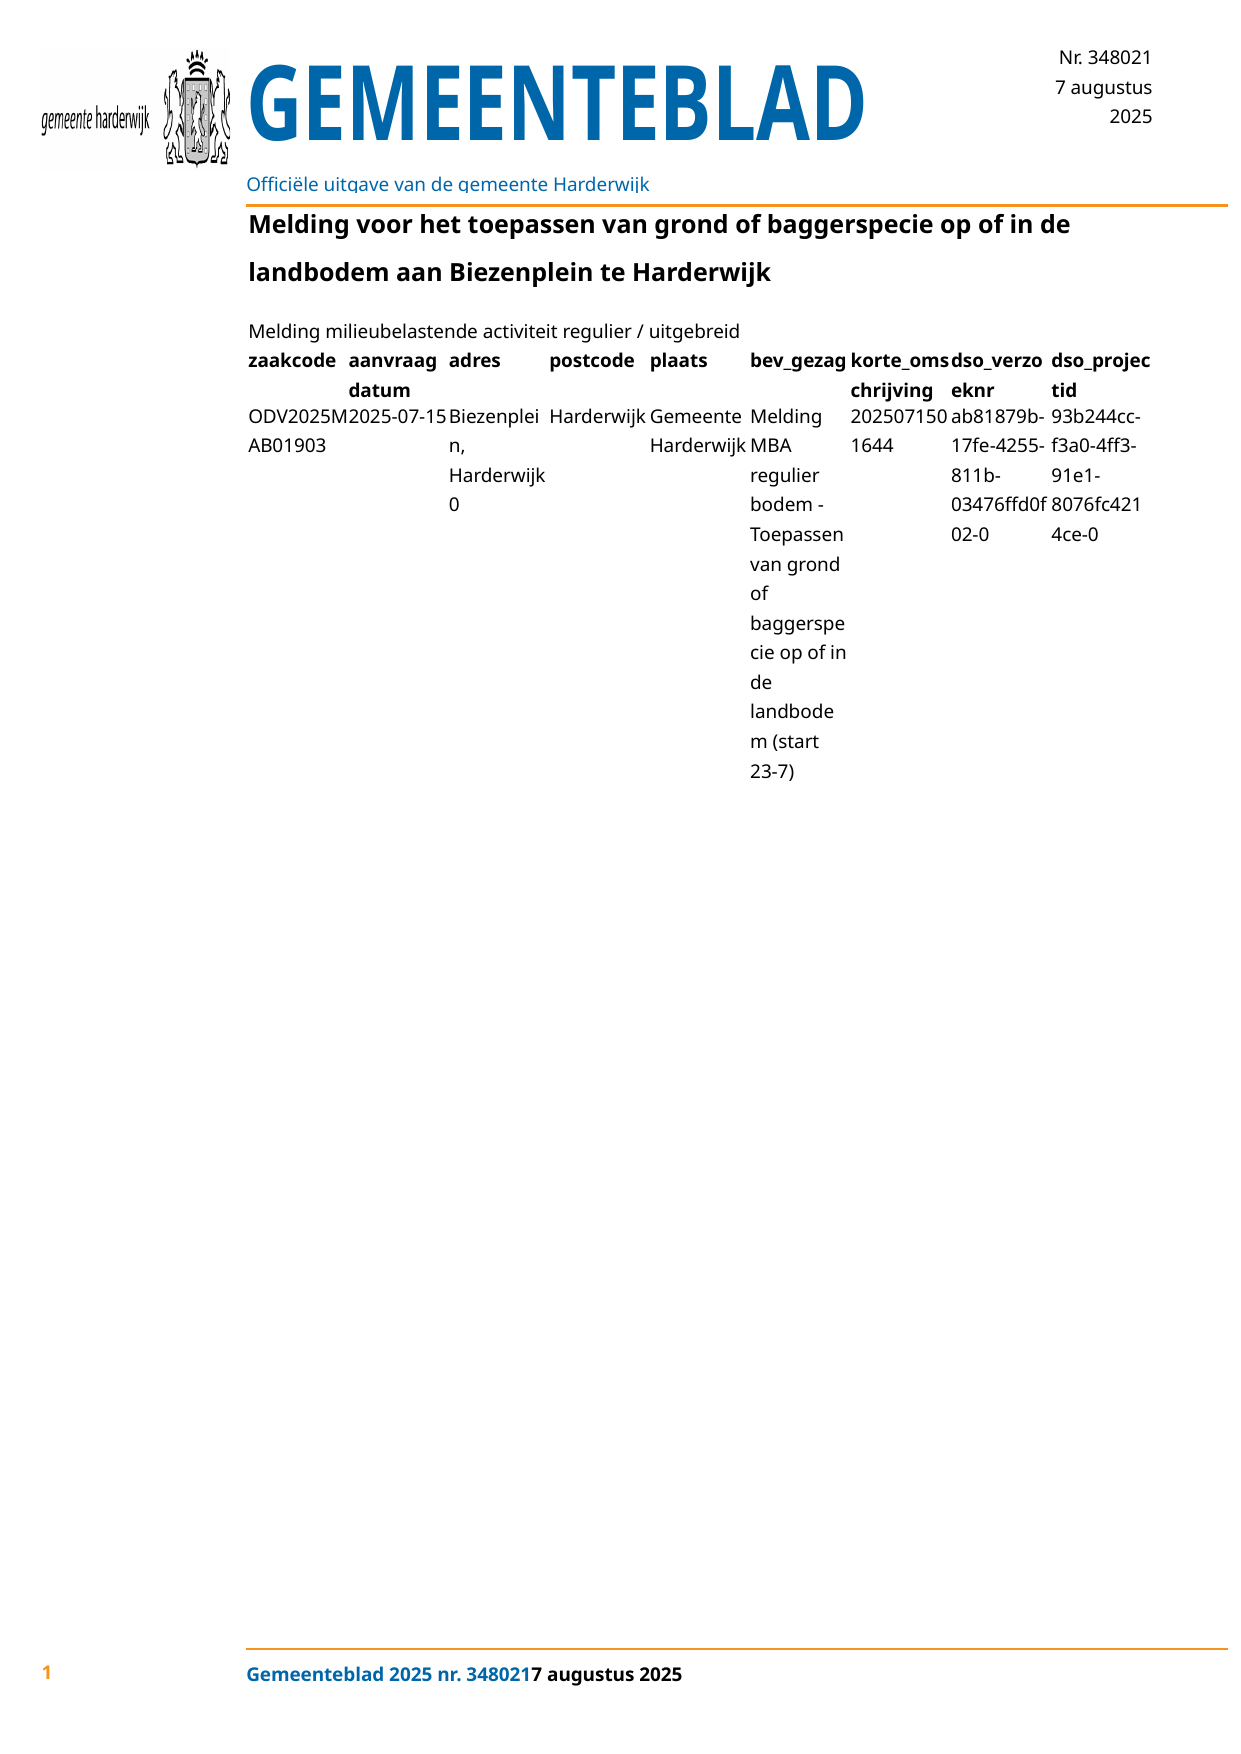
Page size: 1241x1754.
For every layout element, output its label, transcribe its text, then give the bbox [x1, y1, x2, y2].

table_cell ab81879b-17fe-4255-811b-03476ffd0f02-0 [951, 403, 1051, 784]
table_cell Melding MBA regulier bodem - Toepassen van grond of baggerspecie op of in de landbodem (start 23-7) [750, 403, 850, 784]
table_cell ODV2025MAB01903 [248, 403, 348, 784]
table_cell 2025-07-15 [348, 403, 449, 784]
picture [41, 47, 231, 172]
text Melding voor het toepassen van grond of baggerspecie op of in de landbodem aan Biezenplein te Harderwijk [248, 207, 1152, 288]
text Melding milieubelastende activiteit regulier / uitgebreid [248, 318, 1152, 344]
table_header plaats [650, 348, 750, 403]
table_header dso_projectid [1051, 348, 1152, 403]
table_cell Biezenplein, Harderwijk 0 [449, 403, 549, 784]
table_header dso_verzoeknr [951, 348, 1051, 403]
table_cell 2025071501644 [850, 403, 951, 784]
table_header aanvraagdatum [348, 348, 449, 403]
table_header adres [449, 348, 549, 403]
table_header bev_gezag [750, 348, 850, 403]
table_header korte_omschrijving [850, 348, 951, 403]
table_header postcode [549, 348, 649, 403]
table_cell Harderwijk [549, 403, 649, 784]
table_cell 93b244cc-f3a0-4ff3-91e1-8076fc4214ce-0 [1051, 403, 1152, 784]
table_header zaakcode [248, 348, 348, 403]
table_cell Gemeente Harderwijk [650, 403, 750, 784]
